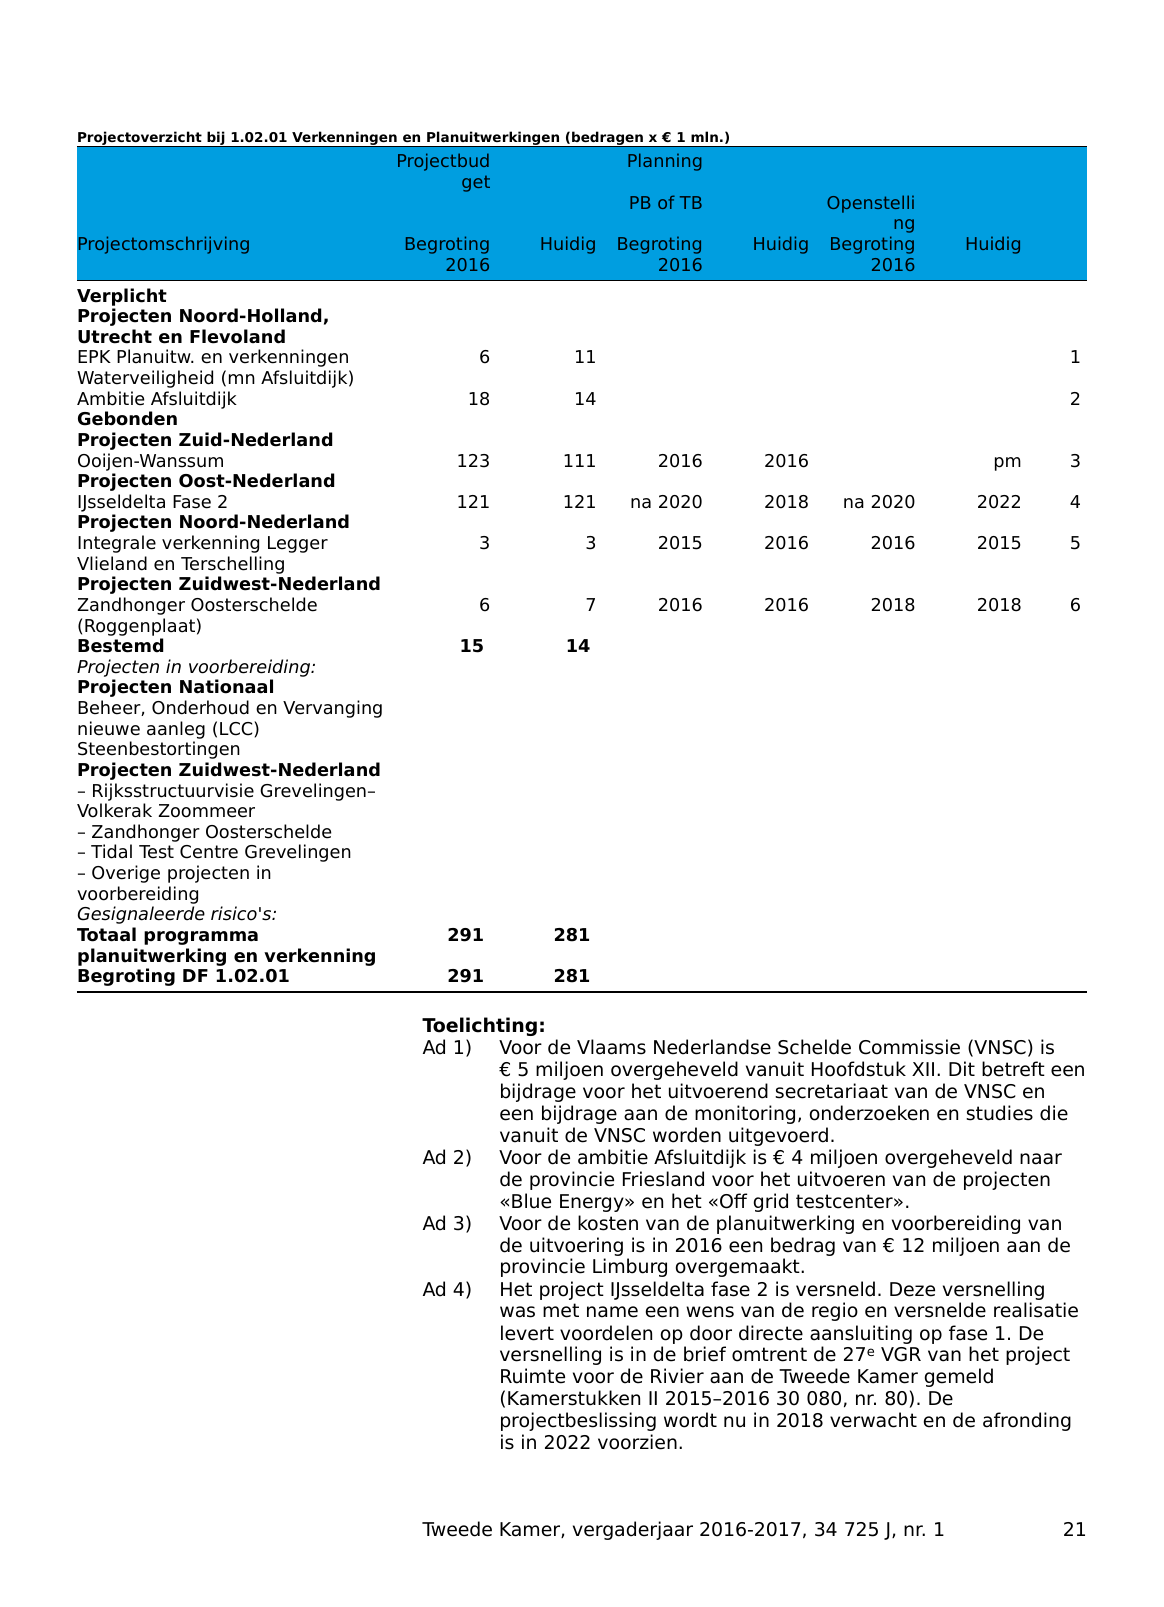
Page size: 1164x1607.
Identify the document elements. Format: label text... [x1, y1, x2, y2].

table_cell [921, 739, 1027, 760]
table_cell 2018 [921, 595, 1027, 636]
table_cell Beheer, Onderhoud en Vervanging nieuwe aanleg (LCC) [77, 698, 390, 739]
table_cell Integrale verkenning Legger Vlieland en Terschelling [77, 533, 390, 574]
table_cell [815, 451, 921, 471]
table_cell [390, 281, 496, 306]
table_cell [815, 739, 921, 760]
table_cell 281 [496, 966, 602, 991]
table_cell [709, 843, 815, 863]
table_cell [390, 193, 496, 234]
table_cell IJsseldelta Fase 2 [77, 492, 390, 512]
table_cell [709, 678, 815, 698]
table_cell [921, 409, 1027, 430]
table_cell 111 [496, 451, 602, 471]
table_cell [1028, 471, 1087, 492]
table_cell [390, 822, 496, 842]
table_cell [602, 863, 709, 904]
table_cell [815, 657, 921, 677]
table_cell [1028, 843, 1087, 863]
table_cell [1028, 863, 1087, 904]
table_cell Gesignaleerde risico's: [77, 904, 390, 925]
table_cell [709, 389, 815, 409]
table_cell [1028, 904, 1087, 925]
table_cell [1028, 781, 1087, 822]
table_cell [602, 430, 709, 451]
table_cell Huidig [496, 234, 602, 280]
table_cell [815, 822, 921, 842]
table_cell [496, 904, 602, 925]
table_cell 2016 [709, 451, 815, 471]
table_cell 2018 [709, 492, 815, 512]
table_cell [602, 843, 709, 863]
table_cell [496, 574, 602, 595]
table_cell [815, 636, 921, 657]
table_cell [921, 698, 1027, 739]
table_cell [390, 843, 496, 863]
table_cell [815, 698, 921, 739]
table_cell 6 [390, 595, 496, 636]
table_cell [815, 781, 921, 822]
table_cell [496, 193, 602, 234]
table_cell [709, 863, 815, 904]
table_cell [496, 822, 602, 842]
table_cell [815, 863, 921, 904]
table_cell Projecten Noord-Nederland [77, 513, 390, 533]
table_cell [815, 904, 921, 925]
table_cell [815, 760, 921, 781]
table_cell [496, 781, 602, 822]
table_cell [709, 471, 815, 492]
table_cell pm [921, 451, 1027, 471]
table_cell [602, 925, 709, 966]
table_cell [602, 904, 709, 925]
table_cell 6 [390, 348, 496, 389]
table_cell Steenbestortingen [77, 739, 390, 760]
table_cell [815, 966, 921, 991]
table_cell Projecten Zuidwest-Nederland [77, 760, 390, 781]
table_cell [602, 678, 709, 698]
table_cell [815, 471, 921, 492]
table_cell [709, 193, 815, 234]
table_cell [921, 193, 1027, 234]
table_cell [496, 409, 602, 430]
table_cell [709, 306, 815, 347]
table_cell 2016 [815, 533, 921, 574]
table_cell [77, 193, 390, 234]
table_cell [815, 843, 921, 863]
table_cell [496, 306, 602, 347]
table_cell [1028, 193, 1087, 234]
table_cell – Rijksstructuurvisie Grevelingen–Volkerak Zoommeer [77, 781, 390, 822]
subtitle Toelichting: [422, 1015, 1087, 1037]
table_cell 3 [390, 533, 496, 574]
table_cell PB of TB [602, 193, 709, 234]
table_cell [496, 739, 602, 760]
table_cell Projecten in voorbereiding: [77, 657, 390, 677]
table_cell 121 [496, 492, 602, 512]
table_cell – Zandhonger Oosterschelde [77, 822, 390, 842]
table_cell Begroting 2016 [815, 234, 921, 280]
table_cell [921, 348, 1027, 389]
table_cell Planning [602, 147, 709, 193]
table_cell [602, 513, 709, 533]
table_cell Begroting 2016 [390, 234, 496, 280]
table_cell 2016 [709, 595, 815, 636]
table_cell [815, 925, 921, 966]
table_cell [602, 574, 709, 595]
text Ad 2) Voor de ambitie Afsluitdijk is € 4 miljoen overgeheveld naar de provincie Friesland voor het uitvoeren van de projecten «Blue Energy» en het «Off grid testcenter». [422, 1147, 1087, 1212]
table_cell Projecten Noord-Holland, Utrecht en Flevoland [77, 306, 390, 347]
table_cell 5 [1028, 533, 1087, 574]
table_cell Begroting 2016 [602, 234, 709, 280]
table_cell Ooijen-Wanssum [77, 451, 390, 471]
table_cell 15 [390, 636, 496, 657]
table_cell [390, 698, 496, 739]
table_cell Projecten Oost-Nederland [77, 471, 390, 492]
text Ad 1) Voor de Vlaams Nederlandse Schelde Commissie (VNSC) is € 5 miljoen overgeheveld vanuit Hoofdstuk XII. Dit betreft een bijdrage voor het uitvoerend secretariaat van de VNSC en een bijdrage aan de monitoring, onderzoeken en studies die vanuit de VNSC worden uitgevoerd. [422, 1037, 1087, 1147]
table_cell [921, 760, 1027, 781]
table_cell [815, 678, 921, 698]
table_cell [921, 925, 1027, 966]
table_cell [1028, 513, 1087, 533]
table_cell [602, 348, 709, 389]
table_cell [709, 430, 815, 451]
table_cell [1028, 409, 1087, 430]
table_cell – Tidal Test Centre Grevelingen [77, 843, 390, 863]
table_cell 2 [1028, 389, 1087, 409]
table_cell Bestemd [77, 636, 390, 657]
table_cell 123 [390, 451, 496, 471]
table_cell [390, 904, 496, 925]
table_cell na 2020 [815, 492, 921, 512]
table_cell Openstelling [815, 193, 921, 234]
table_cell Projecten Zuid-Nederland [77, 430, 390, 451]
table_cell [602, 781, 709, 822]
table_cell [390, 678, 496, 698]
table_cell Zandhonger Oosterschelde (Roggenplaat) [77, 595, 390, 636]
table_cell [602, 760, 709, 781]
table_cell [496, 471, 602, 492]
table_cell 2016 [709, 533, 815, 574]
table_cell [496, 678, 602, 698]
table_cell Projecten Zuidwest-Nederland [77, 574, 390, 595]
table_cell [921, 904, 1027, 925]
table_cell 2016 [602, 451, 709, 471]
table_cell [390, 430, 496, 451]
table_cell [602, 306, 709, 347]
table_cell [921, 657, 1027, 677]
table_cell [815, 147, 921, 193]
table_cell Projectbudget [390, 147, 496, 193]
table_cell [815, 389, 921, 409]
table_cell [921, 966, 1027, 991]
table_cell [496, 513, 602, 533]
table_cell Huidig [921, 234, 1027, 280]
table_cell [815, 348, 921, 389]
table_cell [1028, 760, 1087, 781]
table_cell 3 [496, 533, 602, 574]
table_cell 121 [390, 492, 496, 512]
table_cell 11 [496, 348, 602, 389]
table_cell [709, 348, 815, 389]
table_cell [390, 657, 496, 677]
table_cell [1028, 925, 1087, 966]
table_cell [390, 306, 496, 347]
table_cell [709, 513, 815, 533]
table_cell [1028, 636, 1087, 657]
table_cell [1028, 306, 1087, 347]
table_cell [390, 760, 496, 781]
table_cell 2015 [602, 533, 709, 574]
table_cell [709, 904, 815, 925]
table_cell [77, 147, 390, 193]
table_cell [390, 739, 496, 760]
table_cell [709, 657, 815, 677]
table_cell [496, 760, 602, 781]
table_cell – Overige projecten in voorbereiding [77, 863, 390, 904]
table_cell [1028, 574, 1087, 595]
table_cell [921, 863, 1027, 904]
table_cell [921, 574, 1027, 595]
table_cell [921, 513, 1027, 533]
table_cell [815, 409, 921, 430]
table_cell Projectomschrijving [77, 234, 390, 280]
table_cell [1028, 822, 1087, 842]
table_cell EPK Planuitw. en verkenningen Waterveiligheid (mn Afsluitdijk) [77, 348, 390, 389]
table_cell [602, 409, 709, 430]
table_cell 2016 [602, 595, 709, 636]
table_cell [390, 863, 496, 904]
table_cell [815, 306, 921, 347]
table_cell Projecten Nationaal [77, 678, 390, 698]
table_cell [709, 698, 815, 739]
table_cell [602, 281, 709, 306]
table_cell [496, 430, 602, 451]
table_cell [1028, 698, 1087, 739]
table_cell [390, 574, 496, 595]
table_cell [709, 760, 815, 781]
table_cell [1028, 281, 1087, 306]
table_cell [921, 678, 1027, 698]
table_cell [496, 147, 602, 193]
table_cell [709, 636, 815, 657]
table_cell [1028, 966, 1087, 991]
table_cell [390, 513, 496, 533]
table_cell Ambitie Afsluitdijk [77, 389, 390, 409]
table_cell [602, 636, 709, 657]
table_cell 14 [496, 389, 602, 409]
table_cell 7 [496, 595, 602, 636]
table_cell [496, 843, 602, 863]
table_cell Verplicht [77, 281, 390, 306]
table_cell [390, 471, 496, 492]
table_cell 2018 [815, 595, 921, 636]
table_cell [602, 739, 709, 760]
table_cell [709, 781, 815, 822]
table_cell [1028, 147, 1087, 193]
text Ad 3) Voor de kosten van de planuitwerking en voorbereiding van de uitvoering is in 2016 een bedrag van € 12 miljoen aan de provincie Limburg overgemaakt. [422, 1212, 1087, 1278]
table_cell [390, 781, 496, 822]
table_cell [602, 698, 709, 739]
table_cell 1 [1028, 348, 1087, 389]
table_cell [1028, 234, 1087, 280]
table_cell [815, 513, 921, 533]
table_cell [921, 430, 1027, 451]
table_cell [602, 657, 709, 677]
table_cell [602, 389, 709, 409]
table_cell [921, 822, 1027, 842]
table_cell Begroting DF 1.02.01 [77, 966, 390, 991]
table_cell [496, 863, 602, 904]
table_cell [921, 281, 1027, 306]
table_cell [1028, 678, 1087, 698]
table_cell 18 [390, 389, 496, 409]
table_cell [709, 147, 815, 193]
table_cell 4 [1028, 492, 1087, 512]
table_cell [709, 925, 815, 966]
table_cell [602, 471, 709, 492]
table_cell [496, 698, 602, 739]
table_cell [709, 822, 815, 842]
table_cell Huidig [709, 234, 815, 280]
table_cell [815, 430, 921, 451]
table_cell 6 [1028, 595, 1087, 636]
table_cell 291 [390, 925, 496, 966]
table_cell 3 [1028, 451, 1087, 471]
table_cell [709, 281, 815, 306]
table_cell [390, 409, 496, 430]
table_cell [496, 657, 602, 677]
table_cell 14 [496, 636, 602, 657]
table_cell [496, 281, 602, 306]
table_cell [709, 739, 815, 760]
table_cell [921, 843, 1027, 863]
table_cell Totaal programma planuitwerking en verkenning [77, 925, 390, 966]
text Ad 4) Het project IJsseldelta fase 2 is versneld. Deze versnelling was met name een wens van de regio en versnelde realisatie levert voordelen op door directe aansluiting op fase 1. De versnelling is in de brief omtrent de 27e VGR van het project Ruimte voor de Rivier aan de Tweede Kamer gemeld (Kamerstukken II 2015–2016 30 080, nr. 80). De projectbeslissing wordt nu in 2018 verwacht en de afronding is in 2022 voorzien. [422, 1278, 1087, 1454]
table_cell [1028, 430, 1087, 451]
table_cell [709, 574, 815, 595]
table_cell [921, 147, 1027, 193]
table_cell [921, 471, 1027, 492]
table_cell 2015 [921, 533, 1027, 574]
table_header Projectoverzicht bij 1.02.01 Verkenningen en Planuitwerkingen (bedragen x € 1 mln.) [77, 130, 1087, 146]
table_cell 2022 [921, 492, 1027, 512]
table_cell [1028, 739, 1087, 760]
table_cell [921, 306, 1027, 347]
table_cell [602, 822, 709, 842]
table_cell [815, 281, 921, 306]
table_cell [602, 966, 709, 991]
table_cell 281 [496, 925, 602, 966]
table_cell [709, 966, 815, 991]
table_cell [921, 636, 1027, 657]
table_cell na 2020 [602, 492, 709, 512]
table_cell [921, 781, 1027, 822]
table_cell [1028, 657, 1087, 677]
table_cell Gebonden [77, 409, 390, 430]
table_cell 291 [390, 966, 496, 991]
table_cell [815, 574, 921, 595]
table_cell [709, 409, 815, 430]
table_cell [921, 389, 1027, 409]
